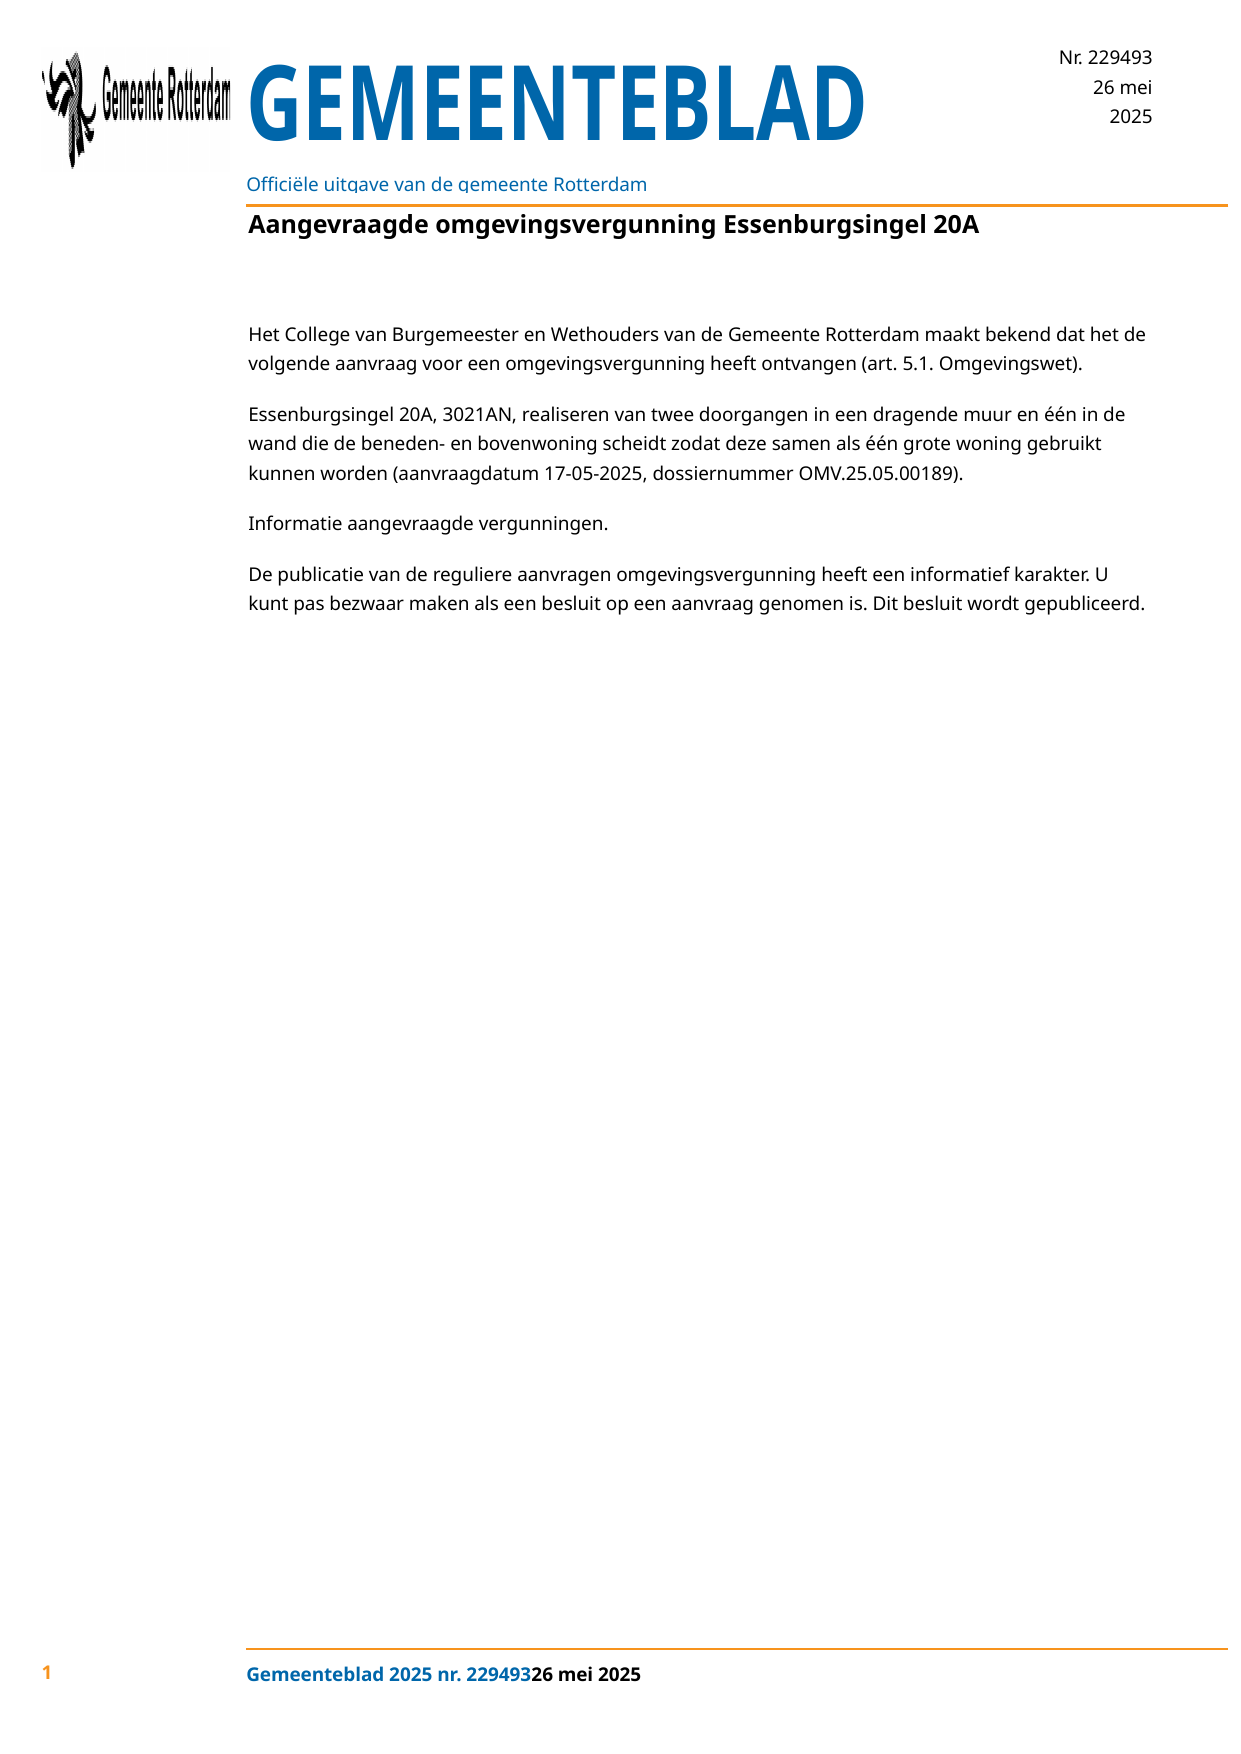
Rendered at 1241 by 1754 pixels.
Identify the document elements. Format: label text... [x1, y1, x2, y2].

text Het College van Burgemeester en Wethouders van de Gemeente Rotterdam maakt bekend dat het de volgende aanvraag voor een omgevingsvergunning heeft ontvangen (art. 5.1. Omgevingswet). [248, 321, 1152, 376]
text De publicatie van de reguliere aanvragen omgevingsvergunning heeft een informatief karakter. U kunt pas bezwaar maken als een besluit op een aanvraag genomen is. Dit besluit wordt gepubliceerd. [248, 561, 1152, 616]
text Essenburgsingel 20A, 3021AN, realiseren van twee doorgangen in een dragende muur en één in de wand die de beneden- en bovenwoning scheidt zodat deze samen als één grote woning gebruikt kunnen worden (aanvraagdatum 17-05-2025, dossiernummer OMV.25.05.00189). [248, 401, 1152, 486]
text Informatie aangevraagde vergunningen. [248, 510, 1152, 536]
text Aangevraagde omgevingsvergunning Essenburgsingel 20A [248, 207, 1152, 241]
picture [41, 47, 231, 172]
